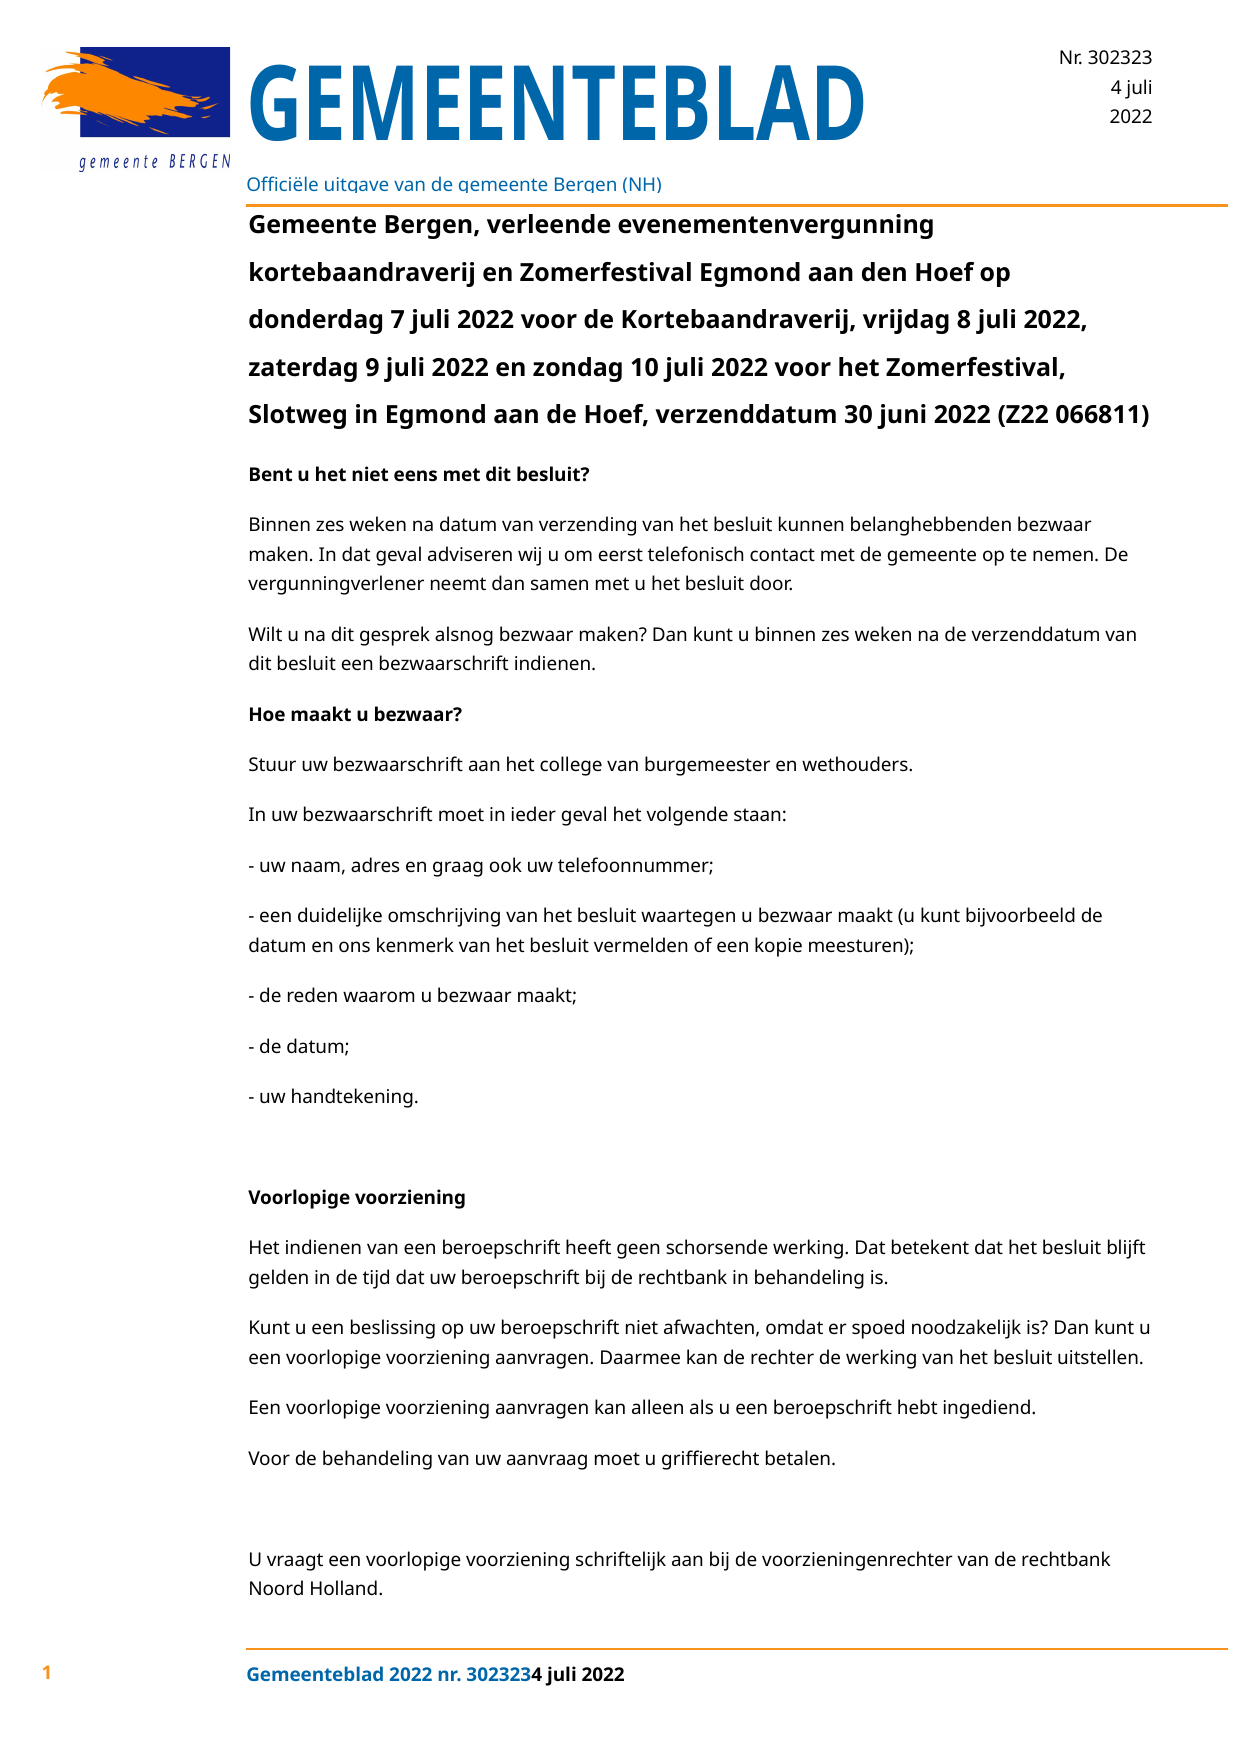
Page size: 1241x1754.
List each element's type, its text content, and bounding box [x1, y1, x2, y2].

text - de reden waarom u bezwaar maakt; [248, 982, 1152, 1008]
text - uw handtekening. [248, 1083, 1152, 1109]
text Binnen zes weken na datum van verzending van het besluit kunnen belanghebbenden bezwaar maken. In dat geval adviseren wij u om eerst telefonisch contact met de gemeente op te nemen. De vergunningverlener neemt dan samen met u het besluit door. [248, 511, 1152, 596]
text Hoe maakt u bezwaar? [248, 701, 1152, 726]
text Wilt u na dit gesprek alsnog bezwaar maken? Dan kunt u binnen zes weken na de verzenddatum van dit besluit een bezwaarschrift indienen. [248, 621, 1152, 676]
text Kunt u een beslissing op uw beroepschrift niet afwachten, omdat er spoed noodzakelijk is? Dan kunt u een voorlopige voorziening aanvragen. Daarmee kan de rechter de werking van het besluit uitstellen. [248, 1314, 1152, 1370]
text U vraagt een voorlopige voorziening schriftelijk aan bij de voorzieningenrechter van de rechtbank Noord Holland. [248, 1546, 1152, 1601]
text Bent u het niet eens met dit besluit? [248, 461, 1152, 486]
text Voor de behandeling van uw aanvraag moet u griffierecht betalen. [248, 1445, 1152, 1471]
text Voorlopige voorziening [248, 1184, 1152, 1210]
picture [41, 47, 231, 172]
text Het indienen van een beroepschrift heeft geen schorsende werking. Dat betekent dat het besluit blijft gelden in de tijd dat uw beroepschrift bij de rechtbank in behandeling is. [248, 1234, 1152, 1290]
text - uw naam, adres en graag ook uw telefoonnummer; [248, 852, 1152, 878]
text Een voorlopige voorziening aanvragen kan alleen als u een beroepschrift hebt ingediend. [248, 1394, 1152, 1420]
text - de datum; [248, 1033, 1152, 1058]
text Gemeente Bergen, verleende evenementenvergunning kortebaandraverij en Zomerfestival Egmond aan den Hoef op donderdag 7 juli 2022 voor de Kortebaandraverij, vrijdag 8 juli 2022, zaterdag 9 juli 2022 en zondag 10 juli 2022 voor het Zomerfestival, Slotweg in Egmond aan de Hoef, verzenddatum 30 juni 2022 (Z22 066811) [248, 207, 1152, 431]
text - een duidelijke omschrijving van het besluit waartegen u bezwaar maakt (u kunt bijvoorbeeld de datum en ons kenmerk van het besluit vermelden of een kopie meesturen); [248, 902, 1152, 958]
text Stuur uw bezwaarschrift aan het college van burgemeester en wethouders. [248, 751, 1152, 777]
text In uw bezwaarschrift moet in ieder geval het volgende staan: [248, 802, 1152, 827]
